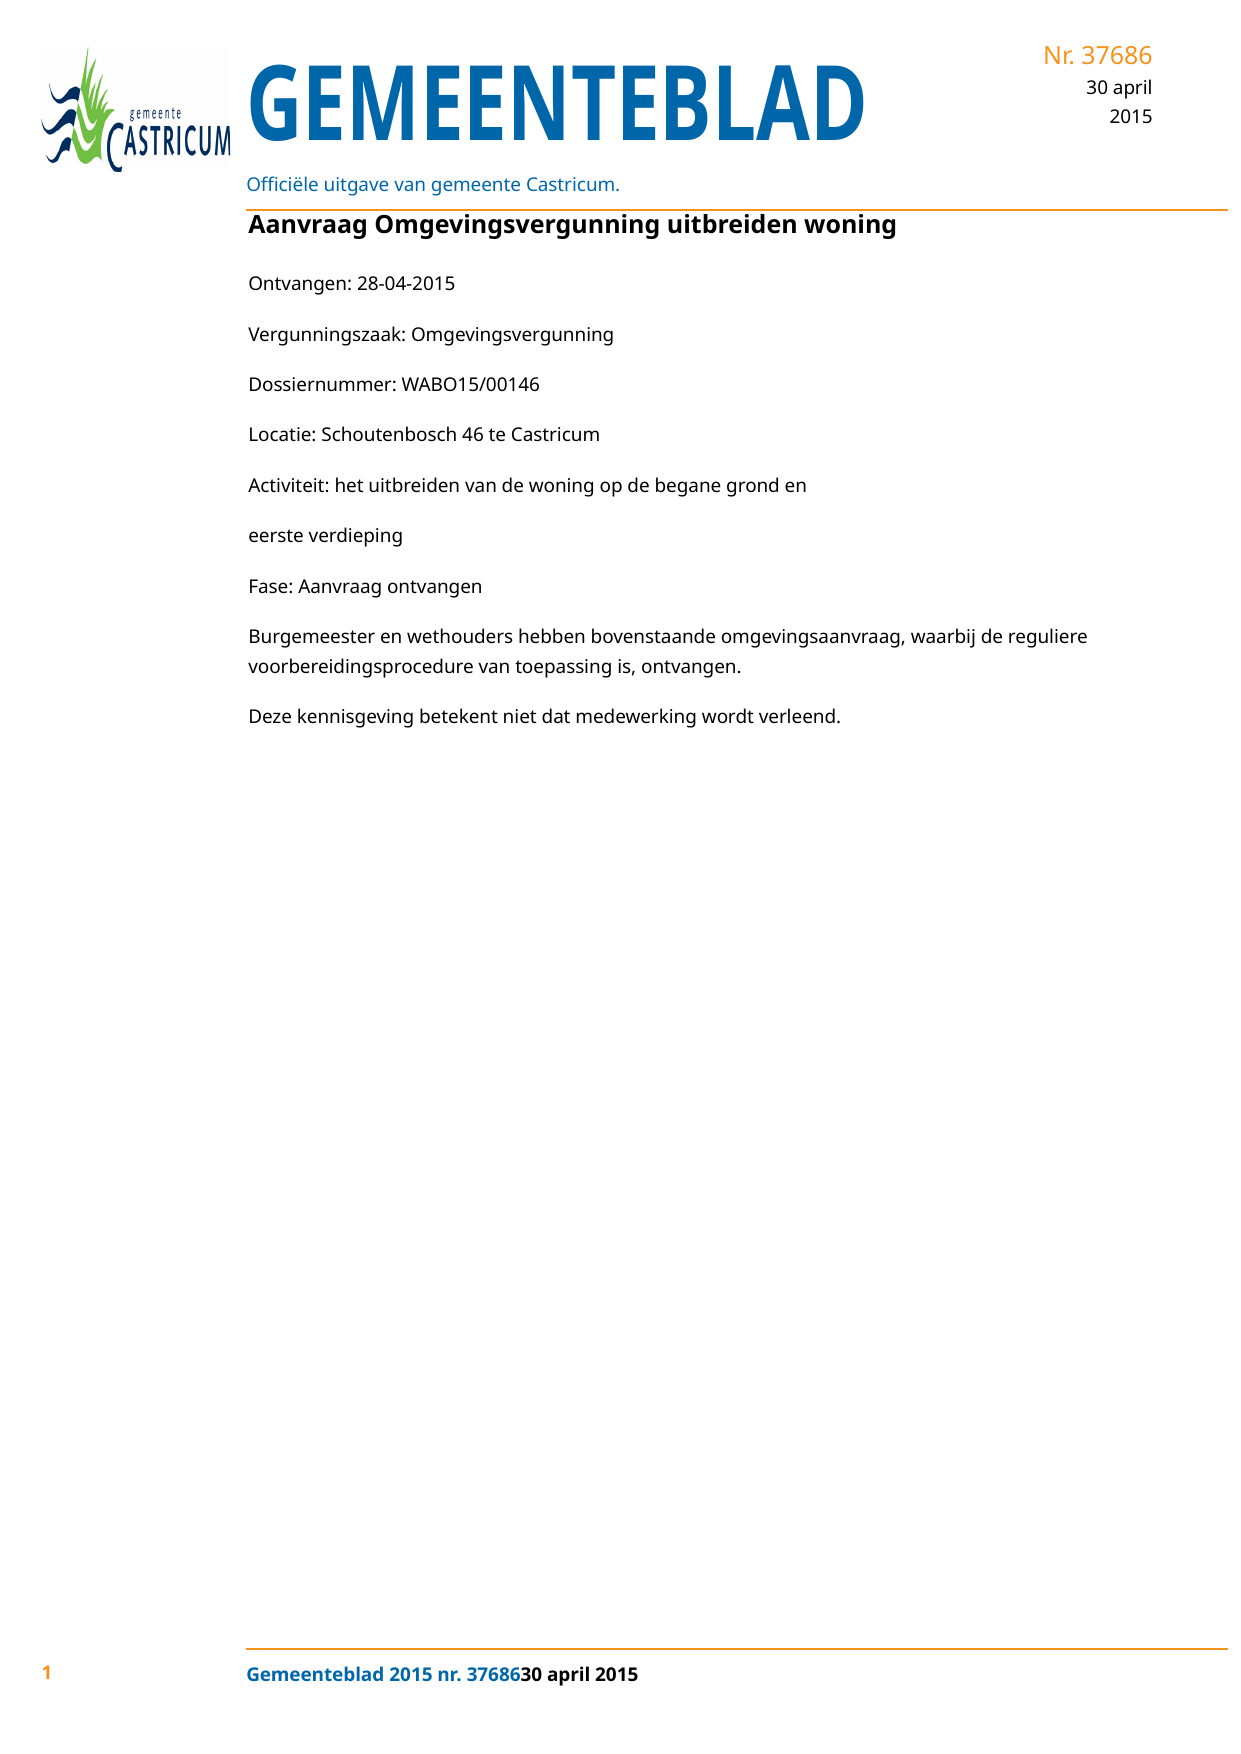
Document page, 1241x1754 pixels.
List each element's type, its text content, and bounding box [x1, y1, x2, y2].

text Ontvangen: 28-04-2015 [248, 270, 1152, 296]
text eerste verdieping [248, 522, 1152, 548]
text Aanvraag Omgevingsvergunning uitbreiden woning [248, 211, 1152, 241]
text Dossiernummer: WABO15/00146 [248, 371, 1152, 397]
text Deze kennisgeving betekent niet dat medewerking wordt verleend. [248, 703, 1152, 729]
text Locatie: Schoutenbosch 46 te Castricum [248, 422, 1152, 447]
text Activiteit: het uitbreiden van de woning op de begane grond en [248, 472, 1152, 498]
text Vergunningszaak: Omgevingsvergunning [248, 321, 1152, 346]
picture [41, 47, 231, 172]
text Fase: Aanvraag ontvangen [248, 573, 1152, 598]
text Burgemeester en wethouders hebben bovenstaande omgevingsaanvraag, waarbij de reguliere voorbereidingsprocedure van toepassing is, ontvangen. [248, 623, 1152, 678]
